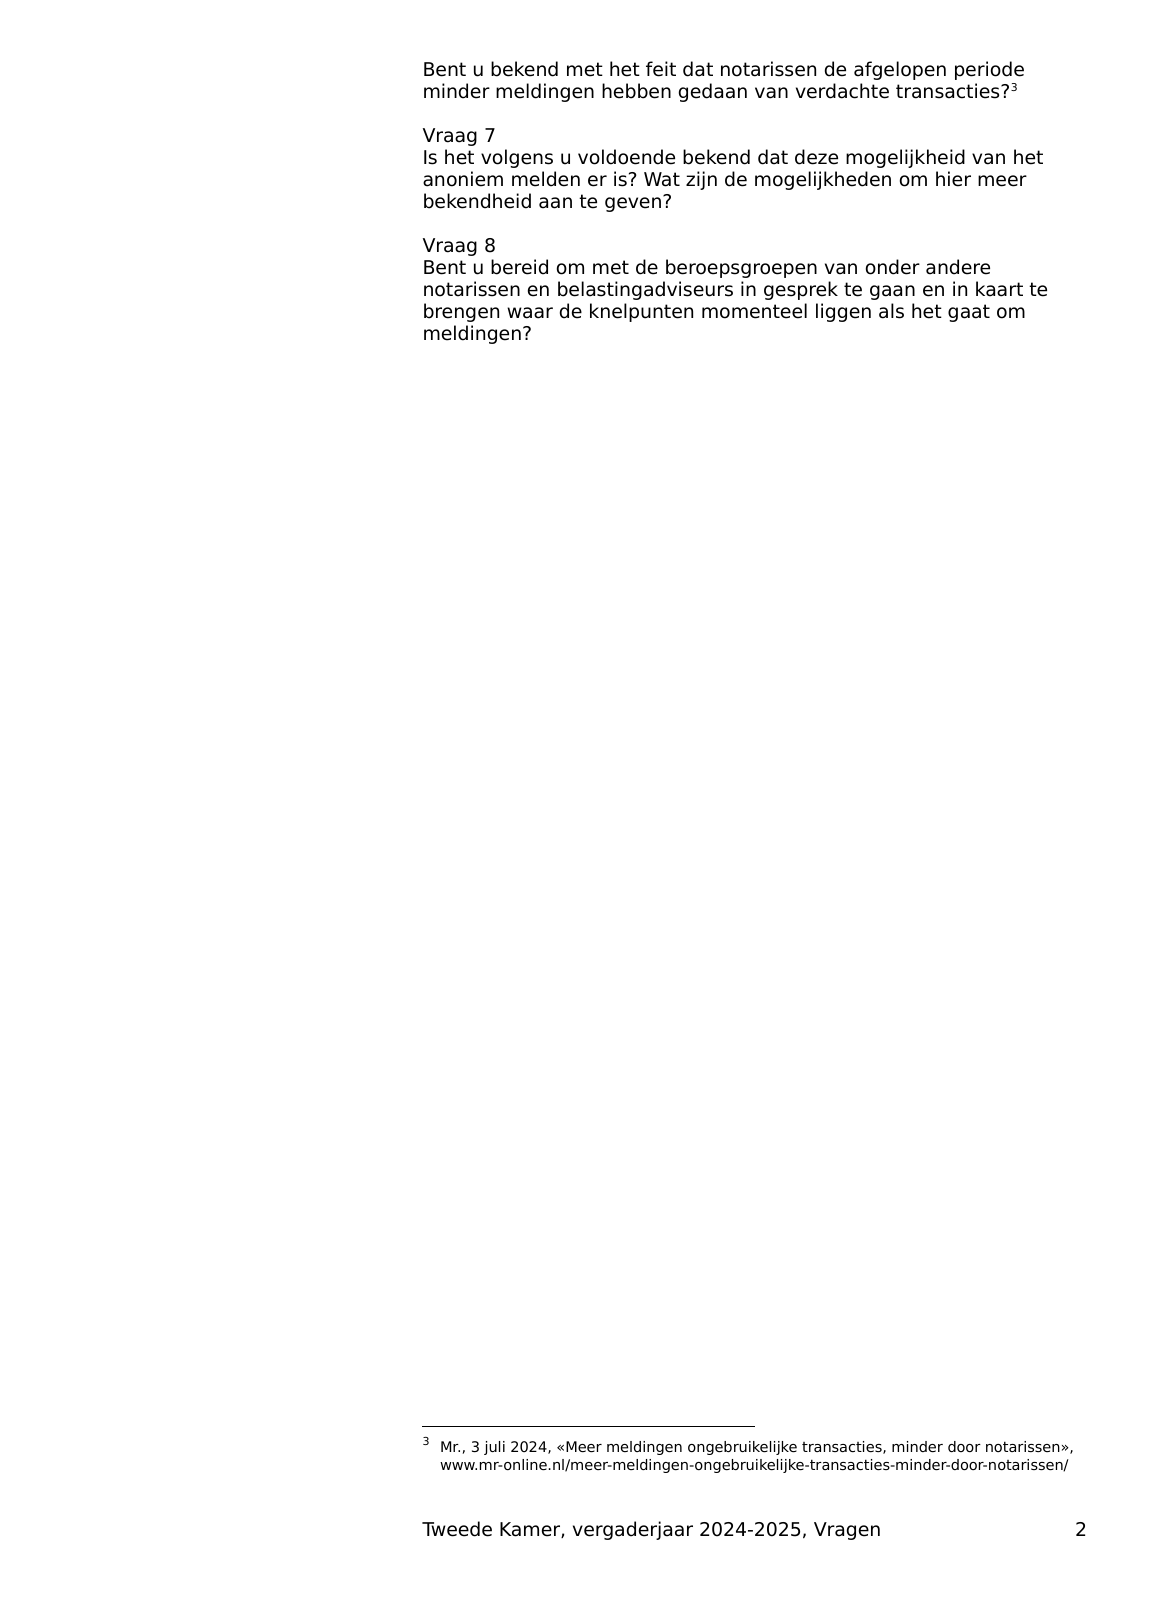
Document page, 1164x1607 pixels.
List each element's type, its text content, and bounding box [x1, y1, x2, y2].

text Vraag 7 [422, 125, 1087, 147]
text Bent u bekend met het feit dat notarissen de afgelopen periode minder meldingen hebben gedaan van verdachte transacties? [422, 59, 1087, 103]
text Bent u bereid om met de beroepsgroepen van onder andere notarissen en belastingadviseurs in gesprek te gaan en in kaart te brengen waar de knelpunten momenteel liggen als het gaat om meldingen? [422, 257, 1087, 345]
text Mr., 3 juli 2024, «Meer meldingen ongebruikelijke transacties, minder door notarissen», www.mr-online.nl/meer-meldingen-ongebruikelijke-transacties-minder-door-notarissen/ [422, 1435, 1087, 1474]
text Is het volgens u voldoende bekend dat deze mogelijkheid van het anoniem melden er is? Wat zijn de mogelijkheden om hier meer bekendheid aan te geven? [422, 147, 1087, 213]
text Vraag 8 [422, 235, 1087, 257]
